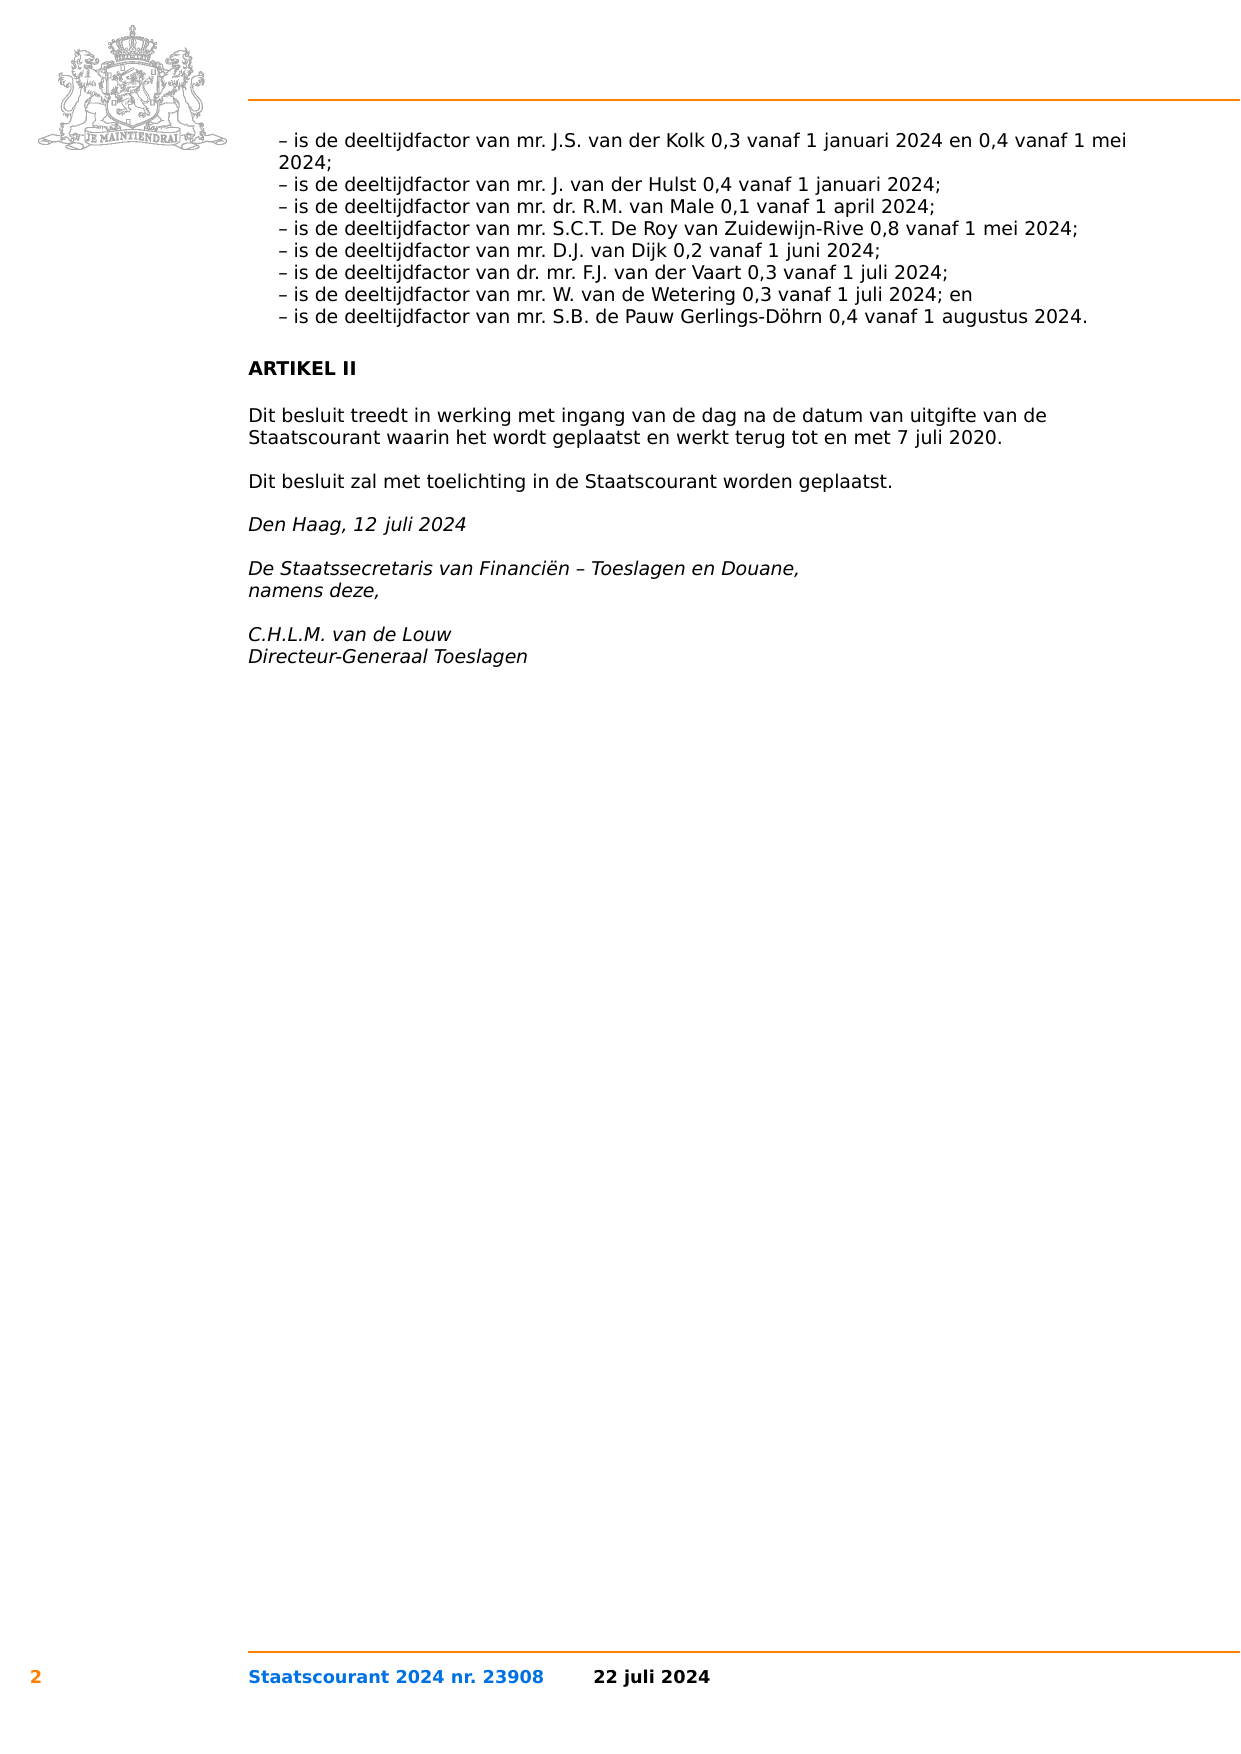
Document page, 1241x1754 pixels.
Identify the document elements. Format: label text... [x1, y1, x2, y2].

text – is de deeltijdfactor van mr. S.B. de Pauw Gerlings-Döhrn 0,4 vanaf 1 augustus 2024. [278, 306, 1163, 328]
subtitle ARTIKEL II [248, 358, 1163, 380]
text – is de deeltijdfactor van mr. D.J. van Dijk 0,2 vanaf 1 juni 2024; [278, 240, 1163, 262]
text – is de deeltijdfactor van mr. J.S. van der Kolk 0,3 vanaf 1 januari 2024 en 0,4 vanaf 1 mei 2024; [278, 130, 1163, 174]
text De Staatssecretaris van Financiën – Toeslagen en Douane, namens deze, C.H.L.M. van de Louw Directeur-Generaal Toeslagen [248, 558, 1163, 668]
text – is de deeltijdfactor van mr. dr. R.M. van Male 0,1 vanaf 1 april 2024; [278, 196, 1163, 218]
text – is de deeltijdfactor van mr. W. van de Wetering 0,3 vanaf 1 juli 2024; en [278, 284, 1163, 306]
text – is de deeltijdfactor van mr. S.C.T. De Roy van Zuidewijn-Rive 0,8 vanaf 1 mei 2024; [278, 218, 1163, 240]
text – is de deeltijdfactor van mr. J. van der Hulst 0,4 vanaf 1 januari 2024; [278, 174, 1163, 196]
text – is de deeltijdfactor van dr. mr. F.J. van der Vaart 0,3 vanaf 1 juli 2024; [278, 262, 1163, 284]
text Dit besluit treedt in werking met ingang van de dag na de datum van uitgifte van de Staatscourant waarin het wordt geplaatst en werkt terug tot en met 7 juli 2020. [248, 405, 1163, 449]
text Den Haag, 12 juli 2024 [248, 514, 1163, 536]
text Dit besluit zal met toelichting in de Staatscourant worden geplaatst. [248, 471, 1163, 492]
picture [38, 25, 227, 150]
